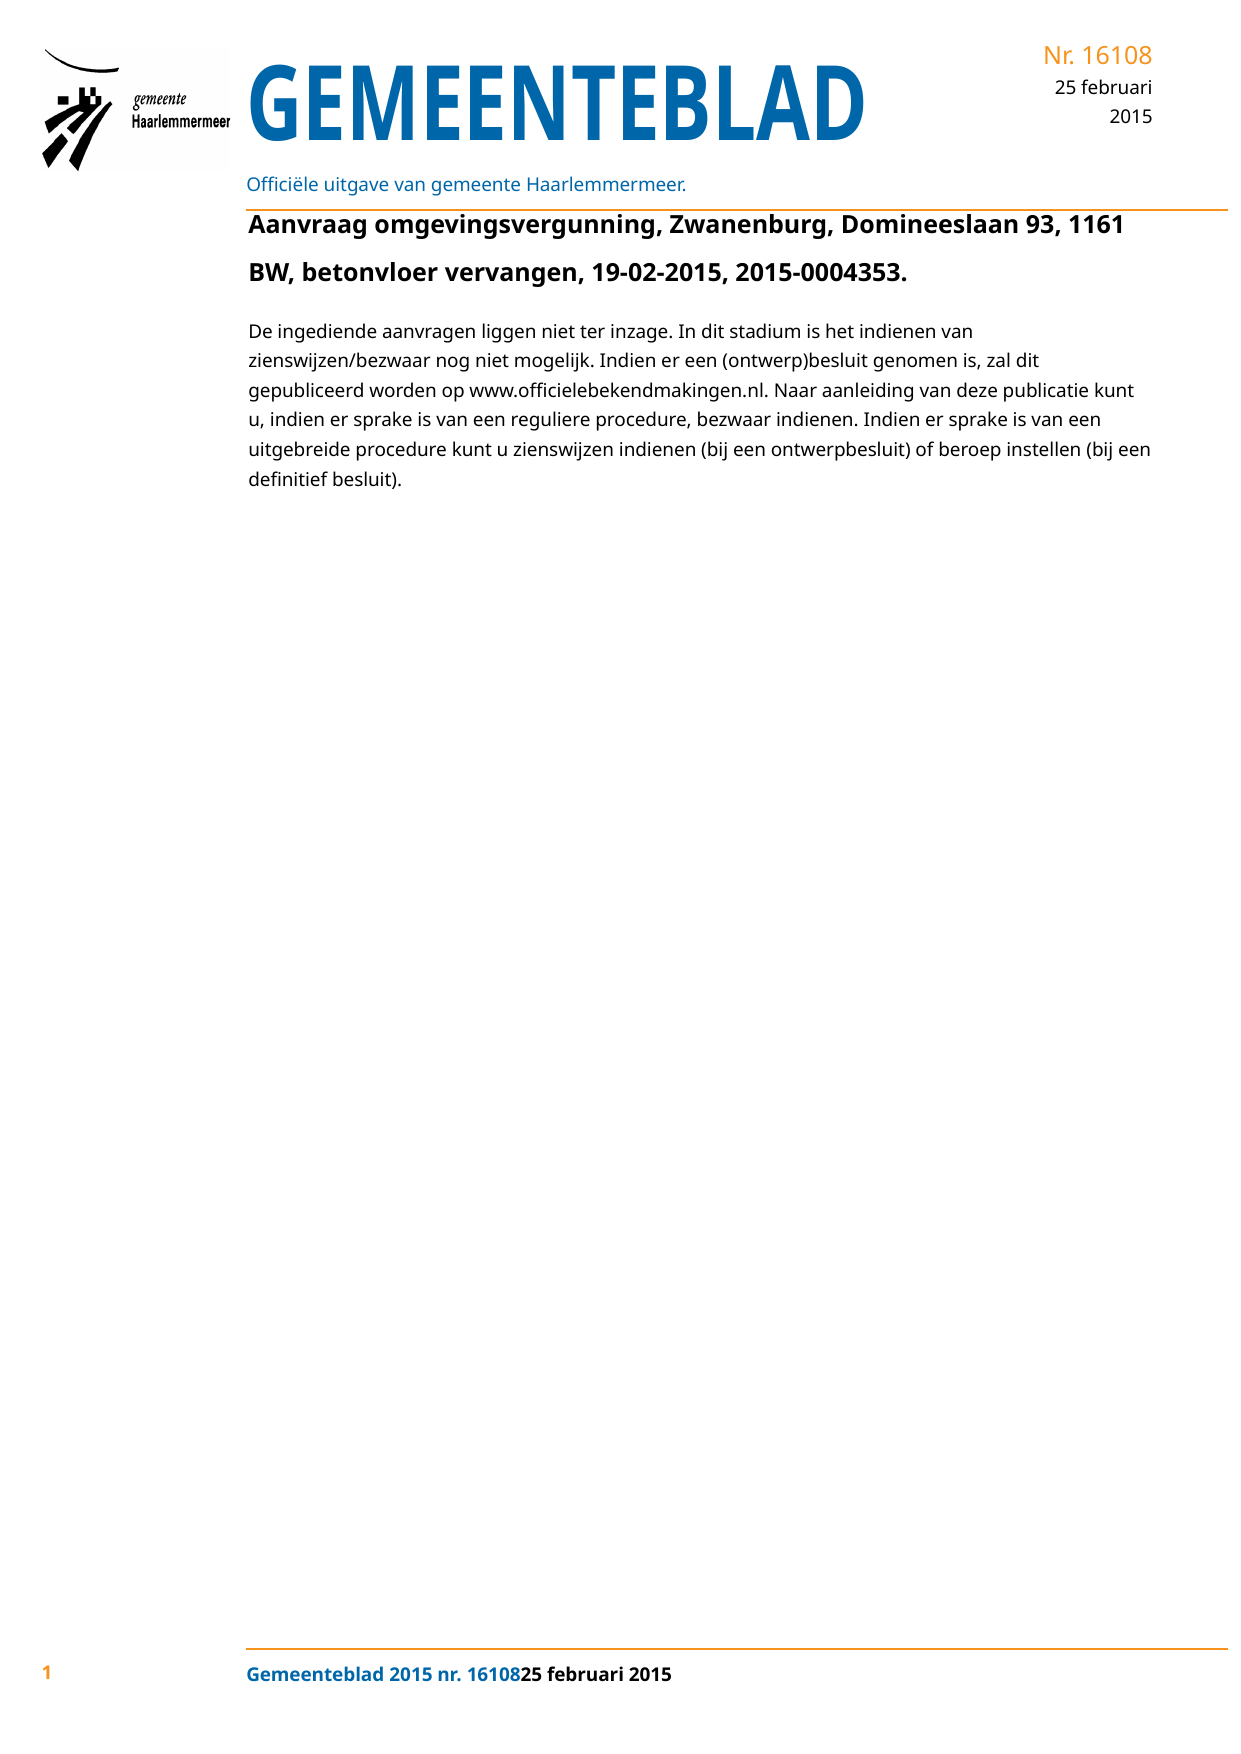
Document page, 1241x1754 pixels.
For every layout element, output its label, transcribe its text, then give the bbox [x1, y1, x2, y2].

picture [41, 47, 231, 172]
text Aanvraag omgevingsvergunning, Zwanenburg, Domineeslaan 93, 1161 BW, betonvloer vervangen, 19-02-2015, 2015-0004353. [248, 211, 1152, 288]
text De ingediende aanvragen liggen niet ter inzage. In dit stadium is het indienen van zienswijzen/bezwaar nog niet mogelijk. Indien er een (ontwerp)besluit genomen is, zal dit gepubliceerd worden op www.officielebekendmakingen.nl. Naar aanleiding van deze publicatie kunt u, indien er sprake is van een reguliere procedure, bezwaar indienen. Indien er sprake is van een uitgebreide procedure kunt u zienswijzen indienen (bij een ontwerpbesluit) of beroep instellen (bij een definitief besluit). [248, 318, 1152, 492]
